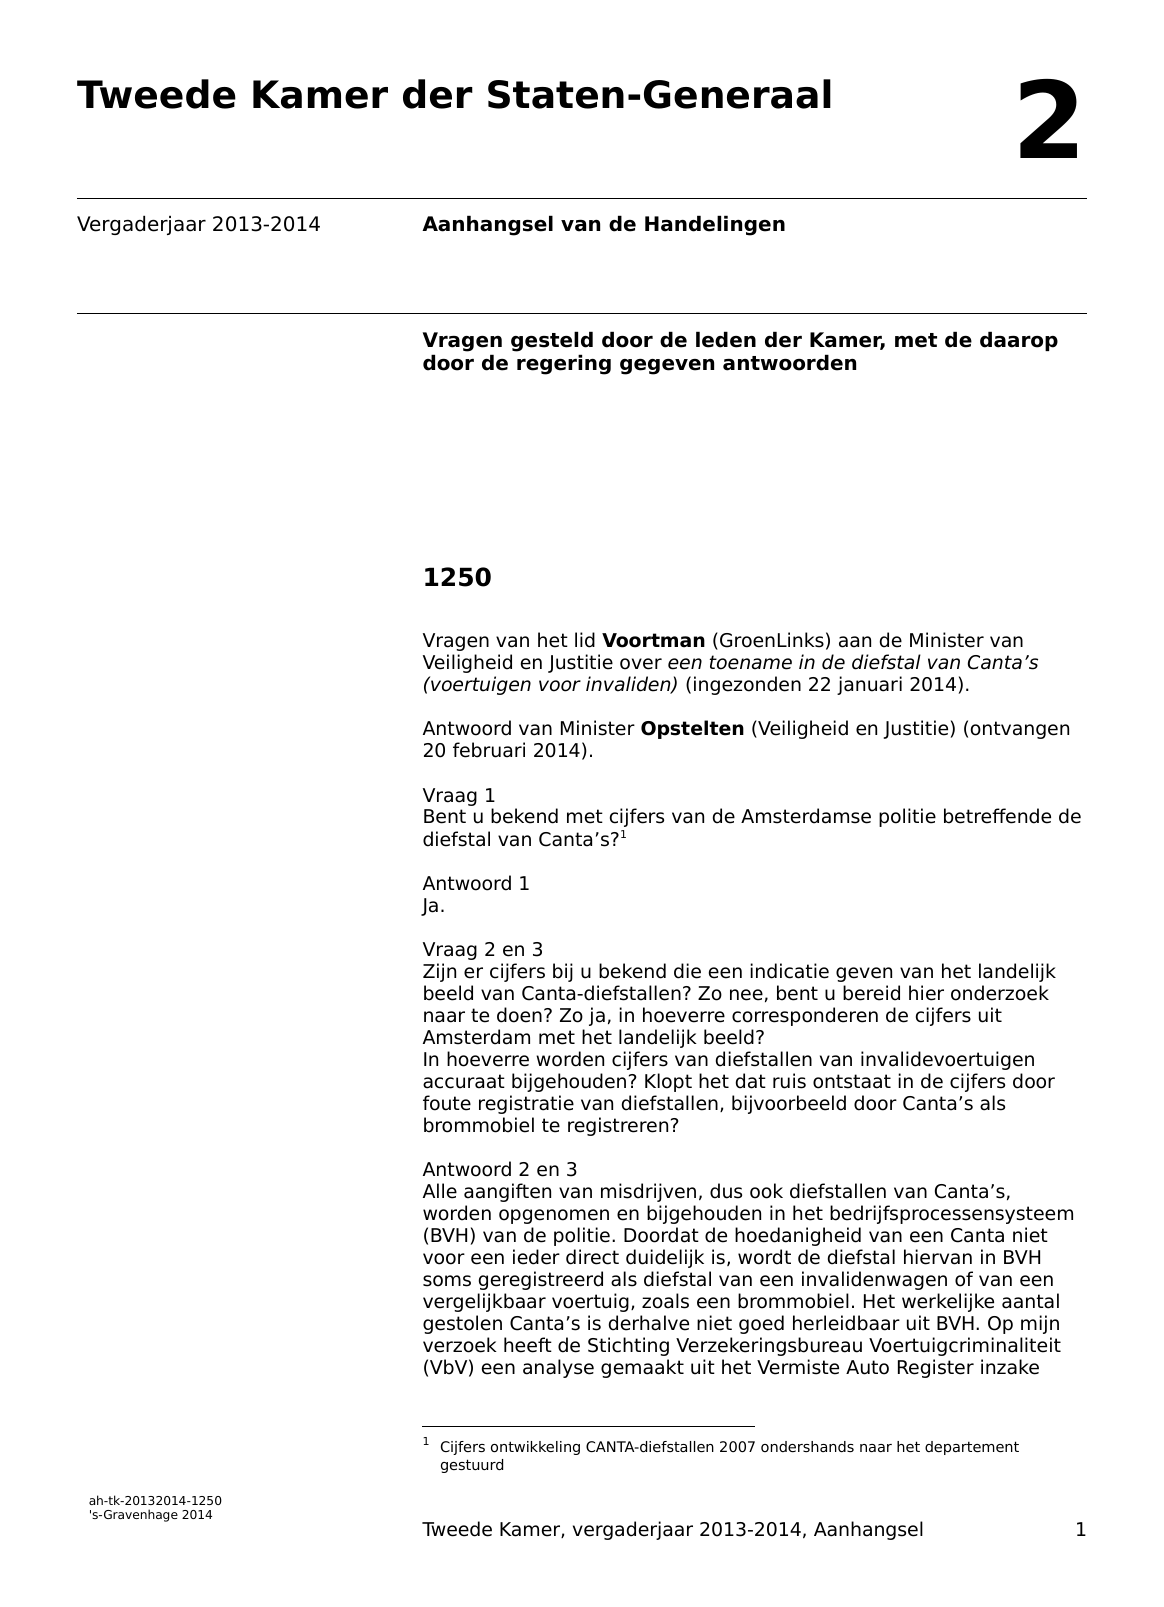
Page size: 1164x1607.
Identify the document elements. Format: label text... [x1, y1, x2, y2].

text In hoeverre worden cijfers van diefstallen van invalidevoertuigen accuraat bijgehouden? Klopt het dat ruis ontstaat in de cijfers door foute registratie van diefstallen, bijvoorbeeld door Canta’s als brommobiel te registreren? [422, 1049, 1087, 1137]
text Cijfers ontwikkeling CANTA-diefstallen 2007 ondershands naar het departement gestuurd [422, 1435, 1087, 1474]
text 's-Gravenhage 2014 [88, 1508, 323, 1522]
text 1250 [422, 563, 1087, 592]
table_cell Aanhangsel van de Handelingen [422, 199, 1087, 313]
table_cell Vergaderjaar 2013-2014 [77, 199, 422, 313]
text ah-tk-20132014-1250 [88, 1494, 323, 1508]
table_cell Vragen gesteld door de leden der Kamer, met de daarop door de regering gegeven antwoorden [422, 314, 1087, 375]
text Alle aangiften van misdrijven, dus ook diefstallen van Canta’s, worden opgenomen en bijgehouden in het bedrijfsprocessensysteem (BVH) van de politie. Doordat de hoedanigheid van een Canta niet voor een ieder direct duidelijk is, wordt de diefstal hiervan in BVH soms geregistreerd als diefstal van een invalidenwagen of van een vergelijkbaar voertuig, zoals een brommobiel. Het werkelijke aantal gestolen Canta’s is derhalve niet goed herleidbaar uit BVH. Op mijn verzoek heeft de Stichting Verzekeringsbureau Voertuigcriminaliteit (VbV) een analyse gemaakt uit het Vermiste Auto Register inzake [422, 1181, 1087, 1378]
text Bent u bekend met cijfers van de Amsterdamse politie betreffende de diefstal van Canta’s? [422, 806, 1087, 850]
text Antwoord van Minister Opstelten (Veiligheid en Justitie) (ontvangen 20 februari 2014). [422, 718, 1087, 762]
table_header Tweede Kamer der Staten-Generaal [77, 59, 886, 198]
text Vraag 2 en 3 [422, 939, 1087, 961]
text Ja. [422, 894, 1087, 917]
text Zijn er cijfers bij u bekend die een indicatie geven van het landelijk beeld van Canta-diefstallen? Zo nee, bent u bereid hier onderzoek naar te doen? Zo ja, in hoeverre corresponderen de cijfers uit Amsterdam met het landelijk beeld? [422, 961, 1087, 1049]
table_header 2 [886, 59, 1087, 198]
table_cell [77, 314, 422, 375]
text Vraag 1 [422, 784, 1087, 806]
text Antwoord 2 en 3 [422, 1159, 1087, 1181]
text Antwoord 1 [422, 873, 1087, 894]
text Vragen van het lid Voortman (GroenLinks) aan de Minister van Veiligheid en Justitie over een toename in de diefstal van Canta’s (voertuigen voor invaliden) (ingezonden 22 januari 2014). [422, 630, 1087, 696]
